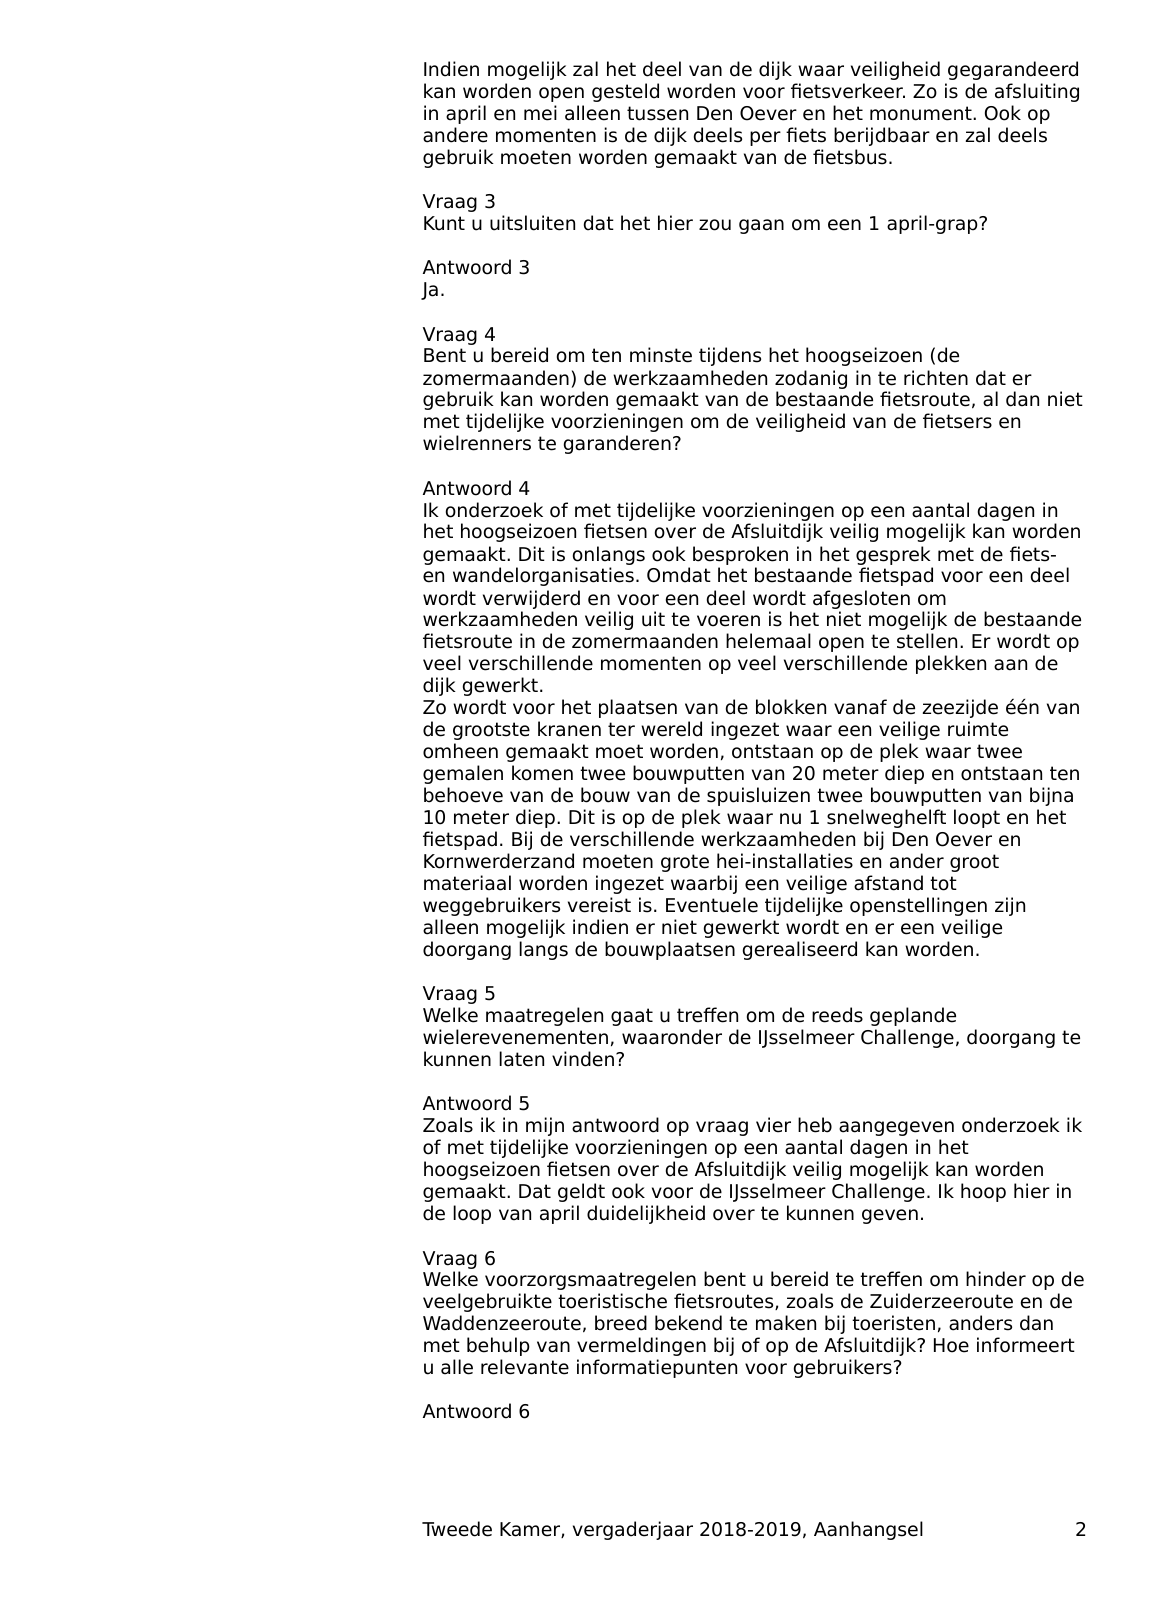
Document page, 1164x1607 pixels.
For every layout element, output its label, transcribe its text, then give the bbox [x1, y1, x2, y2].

text Ik onderzoek of met tijdelijke voorzieningen op een aantal dagen in het hoogseizoen fietsen over de Afsluitdijk veilig mogelijk kan worden gemaakt. Dit is onlangs ook besproken in het gesprek met de fiets- en wandelorganisaties. Omdat het bestaande fietspad voor een deel wordt verwijderd en voor een deel wordt afgesloten om werkzaamheden veilig uit te voeren is het niet mogelijk de bestaande fietsroute in de zomermaanden helemaal open te stellen. Er wordt op veel verschillende momenten op veel verschillende plekken aan de dijk gewerkt. [422, 499, 1087, 697]
text Vraag 6 [422, 1247, 1087, 1269]
text Welke maatregelen gaat u treffen om de reeds geplande wielerevenementen, waaronder de IJsselmeer Challenge, doorgang te kunnen laten vinden? [422, 1005, 1087, 1071]
text Antwoord 4 [422, 477, 1087, 499]
text Zo wordt voor het plaatsen van de blokken vanaf de zeezijde één van de grootste kranen ter wereld ingezet waar een veilige ruimte omheen gemaakt moet worden, ontstaan op de plek waar twee gemalen komen twee bouwputten van 20 meter diep en ontstaan ten behoeve van de bouw van de spuisluizen twee bouwputten van bijna 10 meter diep. Dit is op de plek waar nu 1 snelweghelft loopt en het fietspad. Bij de verschillende werkzaamheden bij Den Oever en Kornwerderzand moeten grote hei-installaties en ander groot materiaal worden ingezet waarbij een veilige afstand tot weggebruikers vereist is. Eventuele tijdelijke openstellingen zijn alleen mogelijk indien er niet gewerkt wordt en er een veilige doorgang langs de bouwplaatsen gerealiseerd kan worden. [422, 697, 1087, 961]
text Antwoord 6 [422, 1401, 1087, 1423]
text Zoals ik in mijn antwoord op vraag vier heb aangegeven onderzoek ik of met tijdelijke voorzieningen op een aantal dagen in het hoogseizoen fietsen over de Afsluitdijk veilig mogelijk kan worden gemaakt. Dat geldt ook voor de IJsselmeer Challenge. Ik hoop hier in de loop van april duidelijkheid over te kunnen geven. [422, 1115, 1087, 1225]
text Antwoord 5 [422, 1093, 1087, 1115]
text Vraag 5 [422, 983, 1087, 1005]
text Indien mogelijk zal het deel van de dijk waar veiligheid gegarandeerd kan worden open gesteld worden voor fietsverkeer. Zo is de afsluiting in april en mei alleen tussen Den Oever en het monument. Ook op andere momenten is de dijk deels per fiets berijdbaar en zal deels gebruik moeten worden gemaakt van de fietsbus. [422, 59, 1087, 169]
text Kunt u uitsluiten dat het hier zou gaan om een 1 april-grap? [422, 213, 1087, 235]
text Ja. [422, 279, 1087, 301]
text Welke voorzorgsmaatregelen bent u bereid te treffen om hinder op de veelgebruikte toeristische fietsroutes, zoals de Zuiderzeeroute en de Waddenzeeroute, breed bekend te maken bij toeristen, anders dan met behulp van vermeldingen bij of op de Afsluitdijk? Hoe informeert u alle relevante informatiepunten voor gebruikers? [422, 1269, 1087, 1379]
text Vraag 3 [422, 191, 1087, 213]
text Antwoord 3 [422, 257, 1087, 279]
text Vraag 4 [422, 323, 1087, 345]
text Bent u bereid om ten minste tijdens het hoogseizoen (de zomermaanden) de werkzaamheden zodanig in te richten dat er gebruik kan worden gemaakt van de bestaande fietsroute, al dan niet met tijdelijke voorzieningen om de veiligheid van de fietsers en wielrenners te garanderen? [422, 345, 1087, 455]
